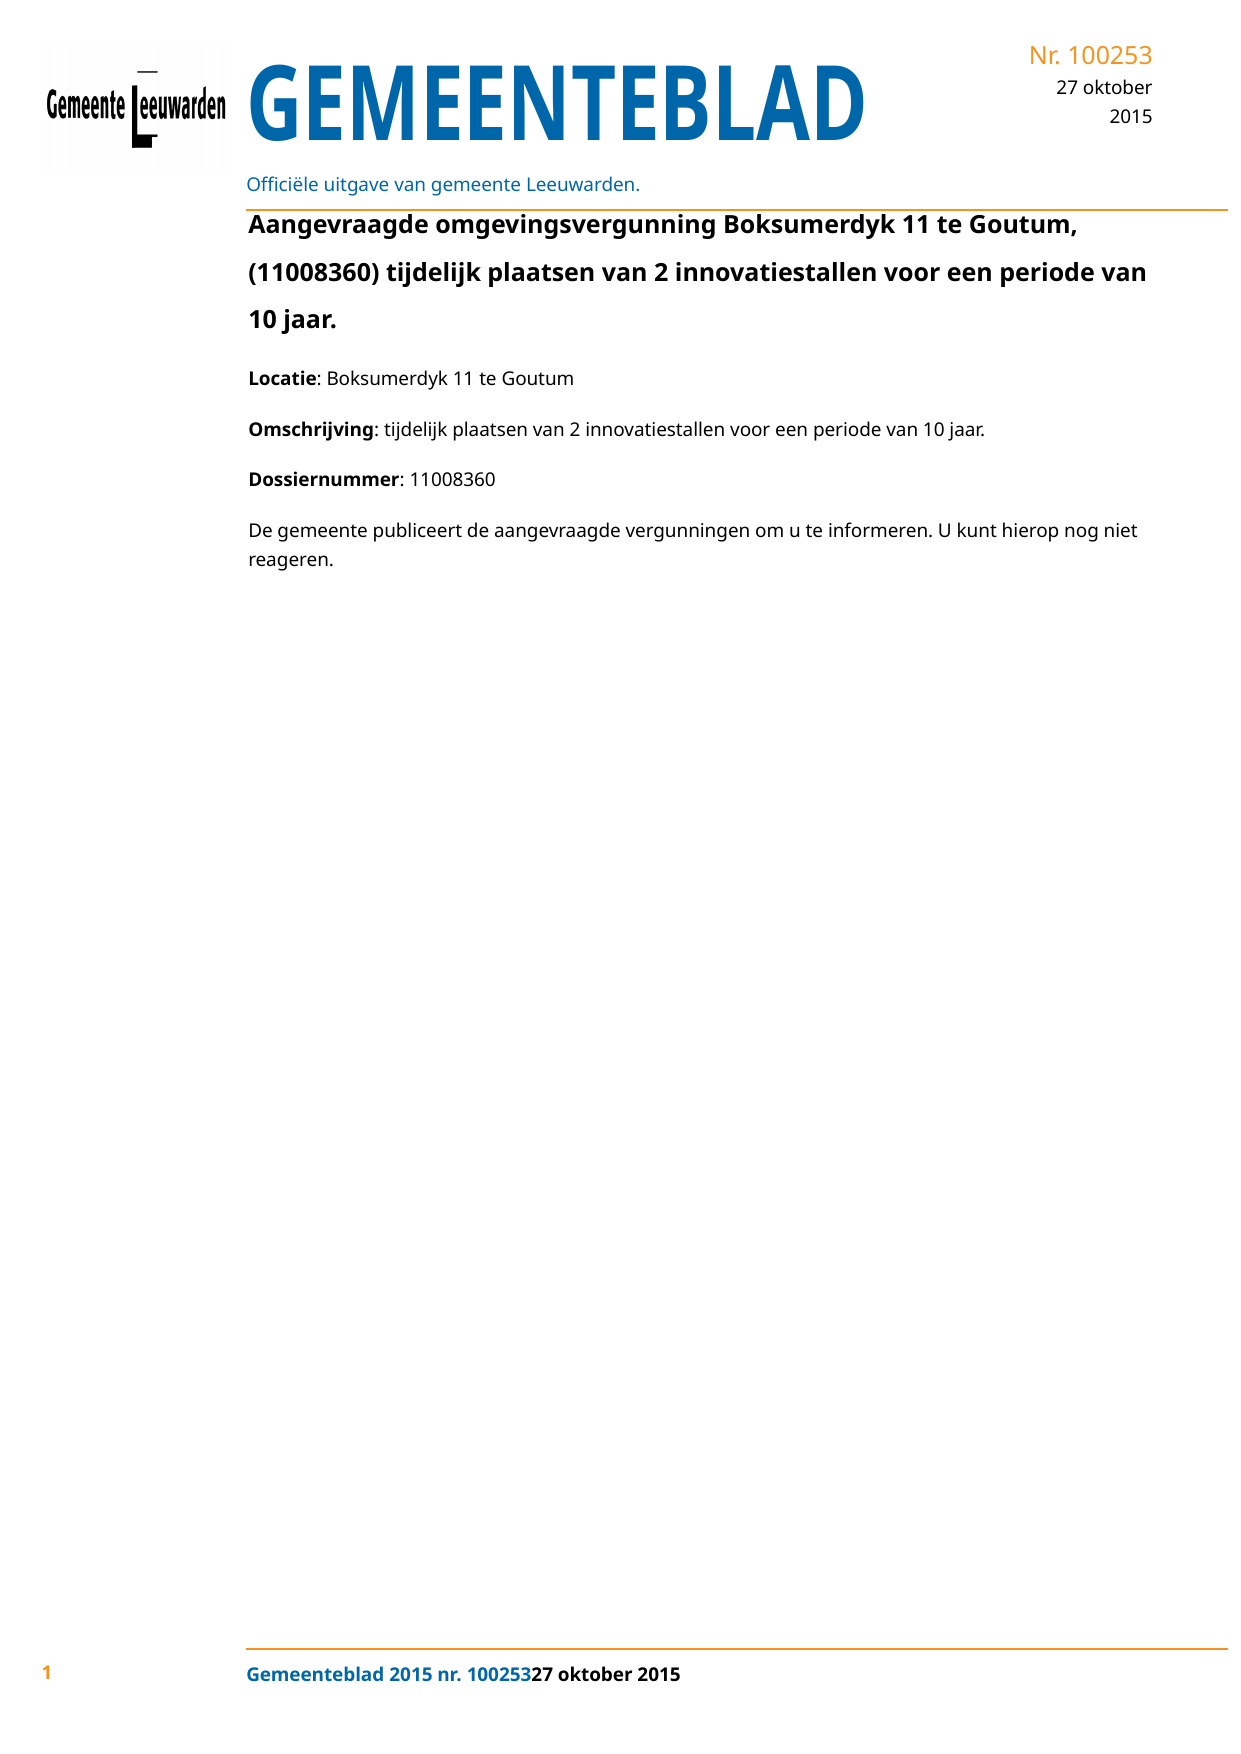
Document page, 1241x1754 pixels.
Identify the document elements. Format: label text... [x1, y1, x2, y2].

text Aangevraagde omgevingsvergunning Boksumerdyk 11 te Goutum, (11008360) tijdelijk plaatsen van 2 innovatiestallen voor een periode van 10 jaar. [248, 211, 1152, 336]
text Omschrijving: tijdelijk plaatsen van 2 innovatiestallen voor een periode van 10 jaar. [248, 416, 1152, 442]
picture [41, 47, 231, 172]
text De gemeente publiceert de aangevraagde vergunningen om u te informeren. U kunt hierop nog niet reageren. [248, 517, 1152, 572]
text Locatie: Boksumerdyk 11 te Goutum [248, 366, 1152, 391]
text Dossiernummer: 11008360 [248, 466, 1152, 492]
